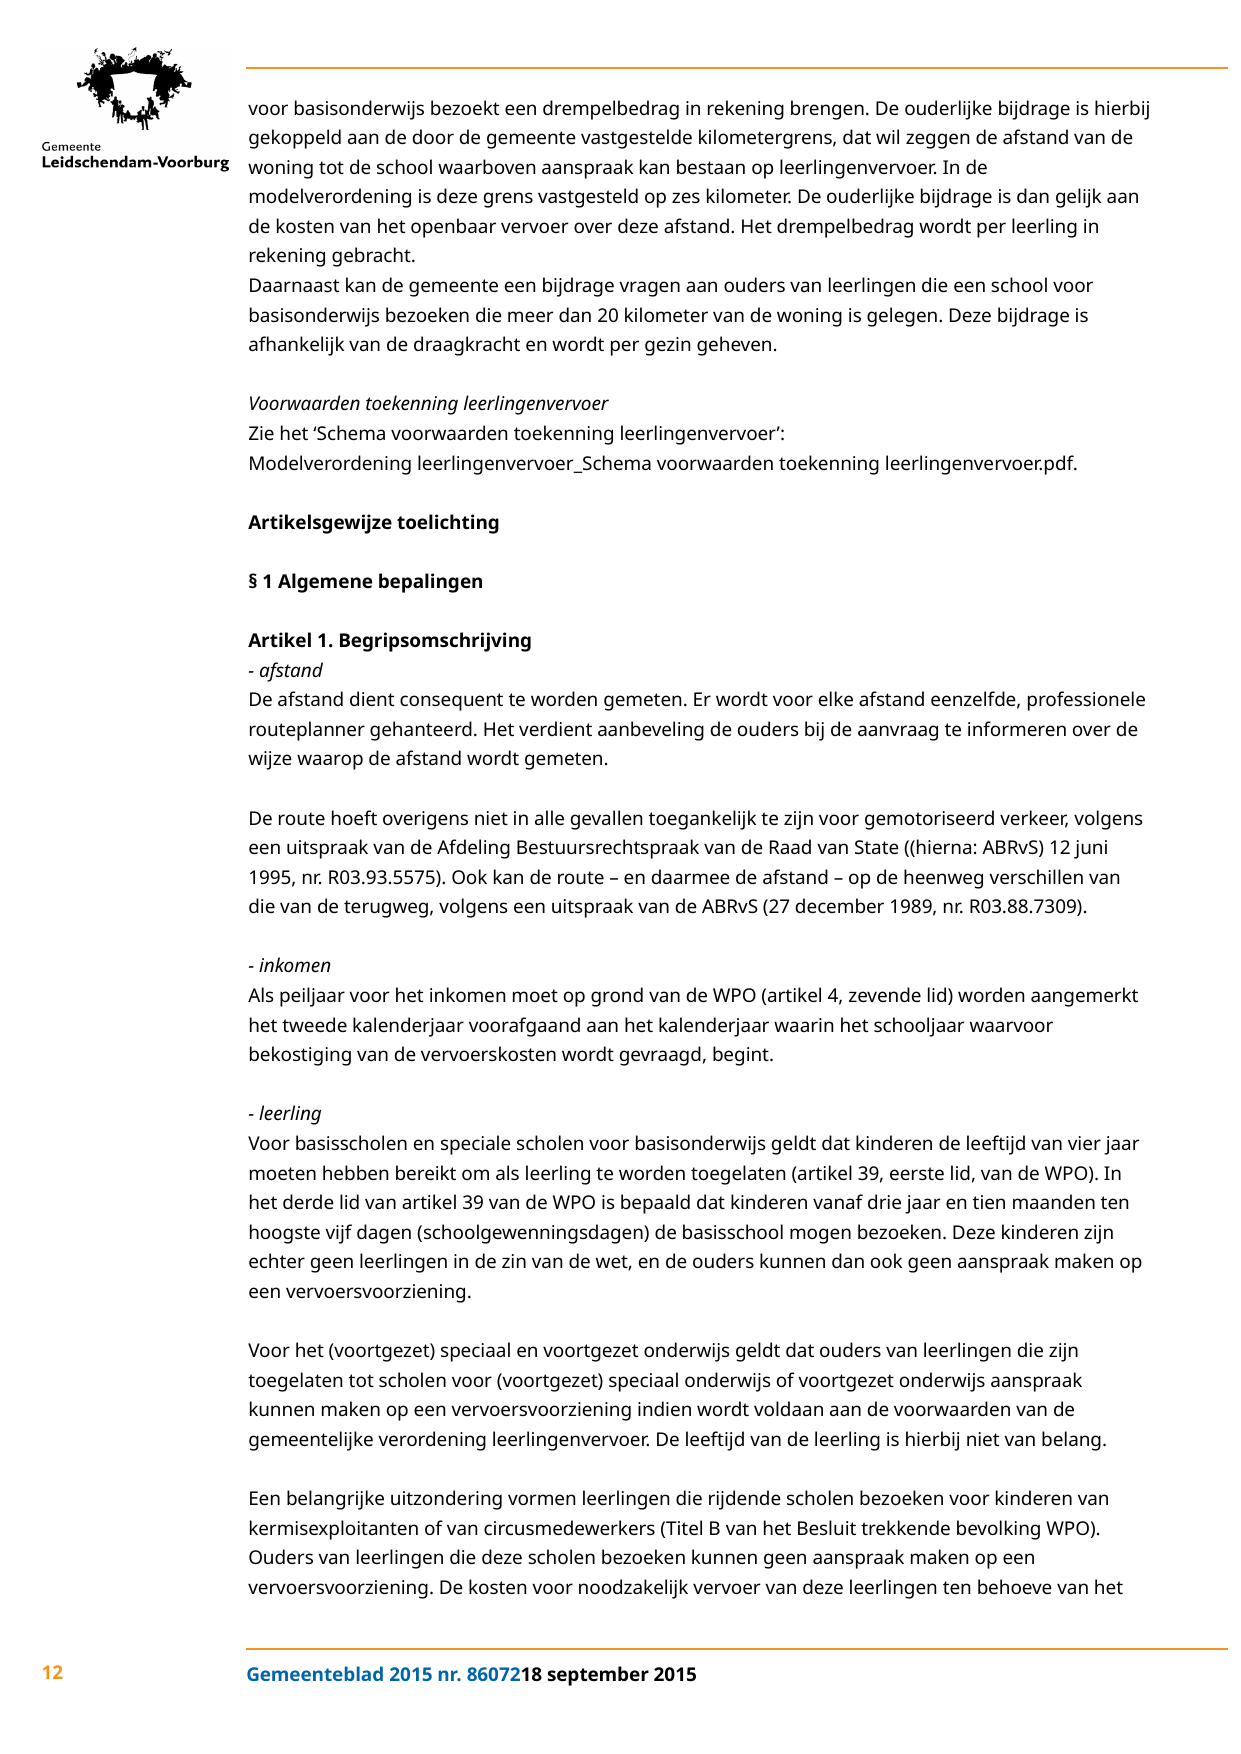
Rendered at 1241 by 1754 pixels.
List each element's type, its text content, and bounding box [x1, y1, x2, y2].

text Als peiljaar voor het inkomen moet op grond van de WPO (artikel 4, zevende lid) worden aangemerkt het tweede kalenderjaar voorafgaand aan het kalenderjaar waarin het schooljaar waarvoor bekostiging van de vervoerskosten wordt gevraagd, begint. [248, 982, 1152, 1067]
text Voor basisscholen en speciale scholen voor basisonderwijs geldt dat kinderen de leeftijd van vier jaar moeten hebben bereikt om als leerling te worden toegelaten (artikel 39, eerste lid, van de WPO). In het derde lid van artikel 39 van de WPO is bepaald dat kinderen vanaf drie jaar en tien maanden ten hoogste vijf dagen (schoolgewenningsdagen) de basisschool mogen bezoeken. Deze kinderen zijn echter geen leerlingen in de zin van de wet, en de ouders kunnen dan ook geen aanspraak maken op een vervoersvoorziening. [248, 1130, 1152, 1304]
text voor basisonderwijs bezoekt een drempelbedrag in rekening brengen. De ouderlijke bijdrage is hierbij gekoppeld aan de door de gemeente vastgestelde kilometergrens, dat wil zeggen de afstand van de woning tot de school waarboven aanspraak kan bestaan op leerlingenvervoer. In de modelverordening is deze grens vastgesteld op zes kilometer. De ouderlijke bijdrage is dan gelijk aan de kosten van het openbaar vervoer over deze afstand. Het drempelbedrag wordt per leerling in rekening gebracht. [248, 95, 1152, 268]
text Modelverordening leerlingenvervoer_Schema voorwaarden toekenning leerlingenvervoer.pdf. [248, 450, 1152, 476]
text Daarnaast kan de gemeente een bijdrage vragen aan ouders van leerlingen die een school voor basisonderwijs bezoeken die meer dan 20 kilometer van de woning is gelegen. Deze bijdrage is afhankelijk van de draagkracht en wordt per gezin geheven. [248, 272, 1152, 357]
text Zie het ‘Schema voorwaarden toekenning leerlingenvervoer’: [248, 420, 1152, 446]
text De route hoeft overigens niet in alle gevallen toegankelijk te zijn voor gemotoriseerd verkeer, volgens een uitspraak van de Afdeling Bestuursrechtspraak van de Raad van State ((hierna: ABRvS) 12 juni 1995, nr. R03.93.5575). Ook kan de route – en daarmee de afstand – op de heenweg verschillen van die van de terugweg, volgens een uitspraak van de ABRvS (27 december 1989, nr. R03.88.7309). [248, 805, 1152, 919]
text - afstand [248, 657, 1152, 683]
text - inkomen [248, 953, 1152, 978]
text Artikel 1. Begripsomschrijving [248, 627, 1152, 653]
text Een belangrijke uitzondering vormen leerlingen die rijdende scholen bezoeken voor kinderen van kermisexploitanten of van circusmedewerkers (Titel B van het Besluit trekkende bevolking WPO). Ouders van leerlingen die deze scholen bezoeken kunnen geen aanspraak maken op een vervoersvoorziening. De kosten voor noodzakelijk vervoer van deze leerlingen ten behoeve van het [248, 1485, 1152, 1600]
picture [41, 47, 231, 172]
text - leerling [248, 1101, 1152, 1126]
text Voorwaarden toekenning leerlingenvervoer [248, 391, 1152, 416]
text De afstand dient consequent te worden gemeten. Er wordt voor elke afstand eenzelfde, professionele routeplanner gehanteerd. Het verdient aanbeveling de ouders bij de aanvraag te informeren over de wijze waarop de afstand wordt gemeten. [248, 686, 1152, 771]
text Voor het (voortgezet) speciaal en voortgezet onderwijs geldt dat ouders van leerlingen die zijn toegelaten tot scholen voor (voortgezet) speciaal onderwijs of voortgezet onderwijs aanspraak kunnen maken op een vervoersvoorziening indien wordt voldaan aan de voorwaarden van de gemeentelijke verordening leerlingenvervoer. De leeftijd van de leerling is hierbij niet van belang. [248, 1337, 1152, 1452]
text Artikelsgewijze toelichting [248, 509, 1152, 535]
text § 1 Algemene bepalingen [248, 568, 1152, 594]
